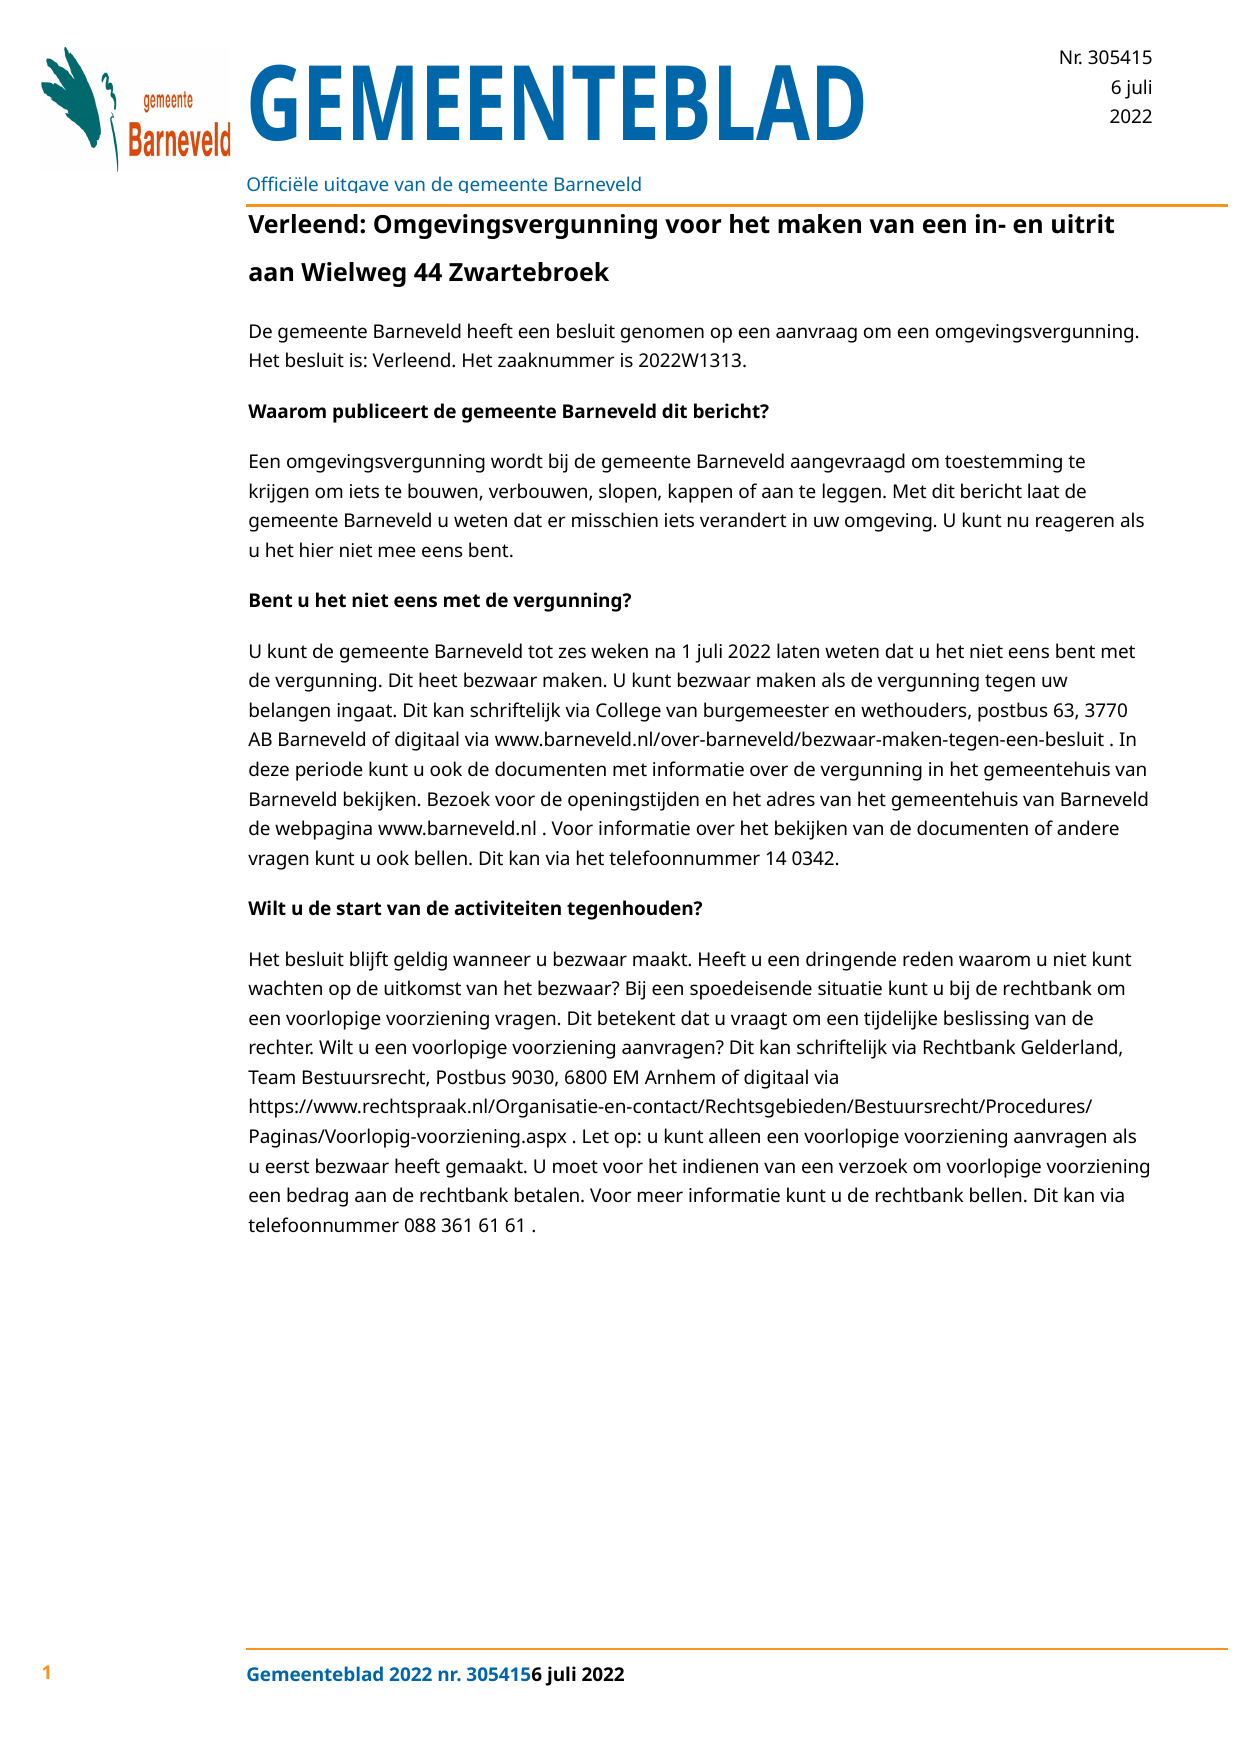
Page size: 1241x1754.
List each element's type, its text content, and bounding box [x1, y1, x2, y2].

text De gemeente Barneveld heeft een besluit genomen op een aanvraag om een omgevingsvergunning. Het besluit is: Verleend. Het zaaknummer is 2022W1313. [248, 318, 1152, 373]
text Bent u het niet eens met de vergunning? [248, 587, 1152, 613]
text U kunt de gemeente Barneveld tot zes weken na 1 juli 2022 laten weten dat u het niet eens bent met de vergunning. Dit heet bezwaar maken. U kunt bezwaar maken als de vergunning tegen uw belangen ingaat. Dit kan schriftelijk via College van burgemeester en wethouders, postbus 63, 3770 AB Barneveld of digitaal via www.barneveld.nl/over-barneveld/bezwaar-maken-tegen-een-besluit . In deze periode kunt u ook de documenten met informatie over de vergunning in het gemeentehuis van Barneveld bekijken. Bezoek voor de openingstijden en het adres van het gemeentehuis van Barneveld de webpagina www.barneveld.nl . Voor informatie over het bekijken van de documenten of andere vragen kunt u ook bellen. Dit kan via het telefoonnummer 14 0342. [248, 638, 1152, 871]
text Waarom publiceert de gemeente Barneveld dit bericht? [248, 398, 1152, 424]
text Verleend: Omgevingsvergunning voor het maken van een in- en uitrit aan Wielweg 44 Zwartebroek [248, 207, 1152, 288]
text Wilt u de start van de activiteiten tegenhouden? [248, 895, 1152, 921]
text Een omgevingsvergunning wordt bij de gemeente Barneveld aangevraagd om toestemming te krijgen om iets te bouwen, verbouwen, slopen, kappen of aan te leggen. Met dit bericht laat de gemeente Barneveld u weten dat er misschien iets verandert in uw omgeving. U kunt nu reageren als u het hier niet mee eens bent. [248, 448, 1152, 563]
picture [41, 47, 231, 172]
text Het besluit blijft geldig wanneer u bezwaar maakt. Heeft u een dringende reden waarom u niet kunt wachten op de uitkomst van het bezwaar? Bij een spoedeisende situatie kunt u bij de rechtbank om een voorlopige voorziening vragen. Dit betekent dat u vraagt om een tijdelijke beslissing van de rechter. Wilt u een voorlopige voorziening aanvragen? Dit kan schriftelijk via Rechtbank Gelderland, Team Bestuursrecht, Postbus 9030, 6800 EM Arnhem of digitaal via https://www.rechtspraak.nl/Organisatie-en-contact/Rechtsgebieden/Bestuursrecht/Procedures/Paginas/Voorlopig-voorziening.aspx . Let op: u kunt alleen een voorlopige voorziening aanvragen als u eerst bezwaar heeft gemaakt. U moet voor het indienen van een verzoek om voorlopige voorziening een bedrag aan de rechtbank betalen. Voor meer informatie kunt u de rechtbank bellen. Dit kan via telefoonnummer 088 361 61 61 . [248, 946, 1152, 1238]
